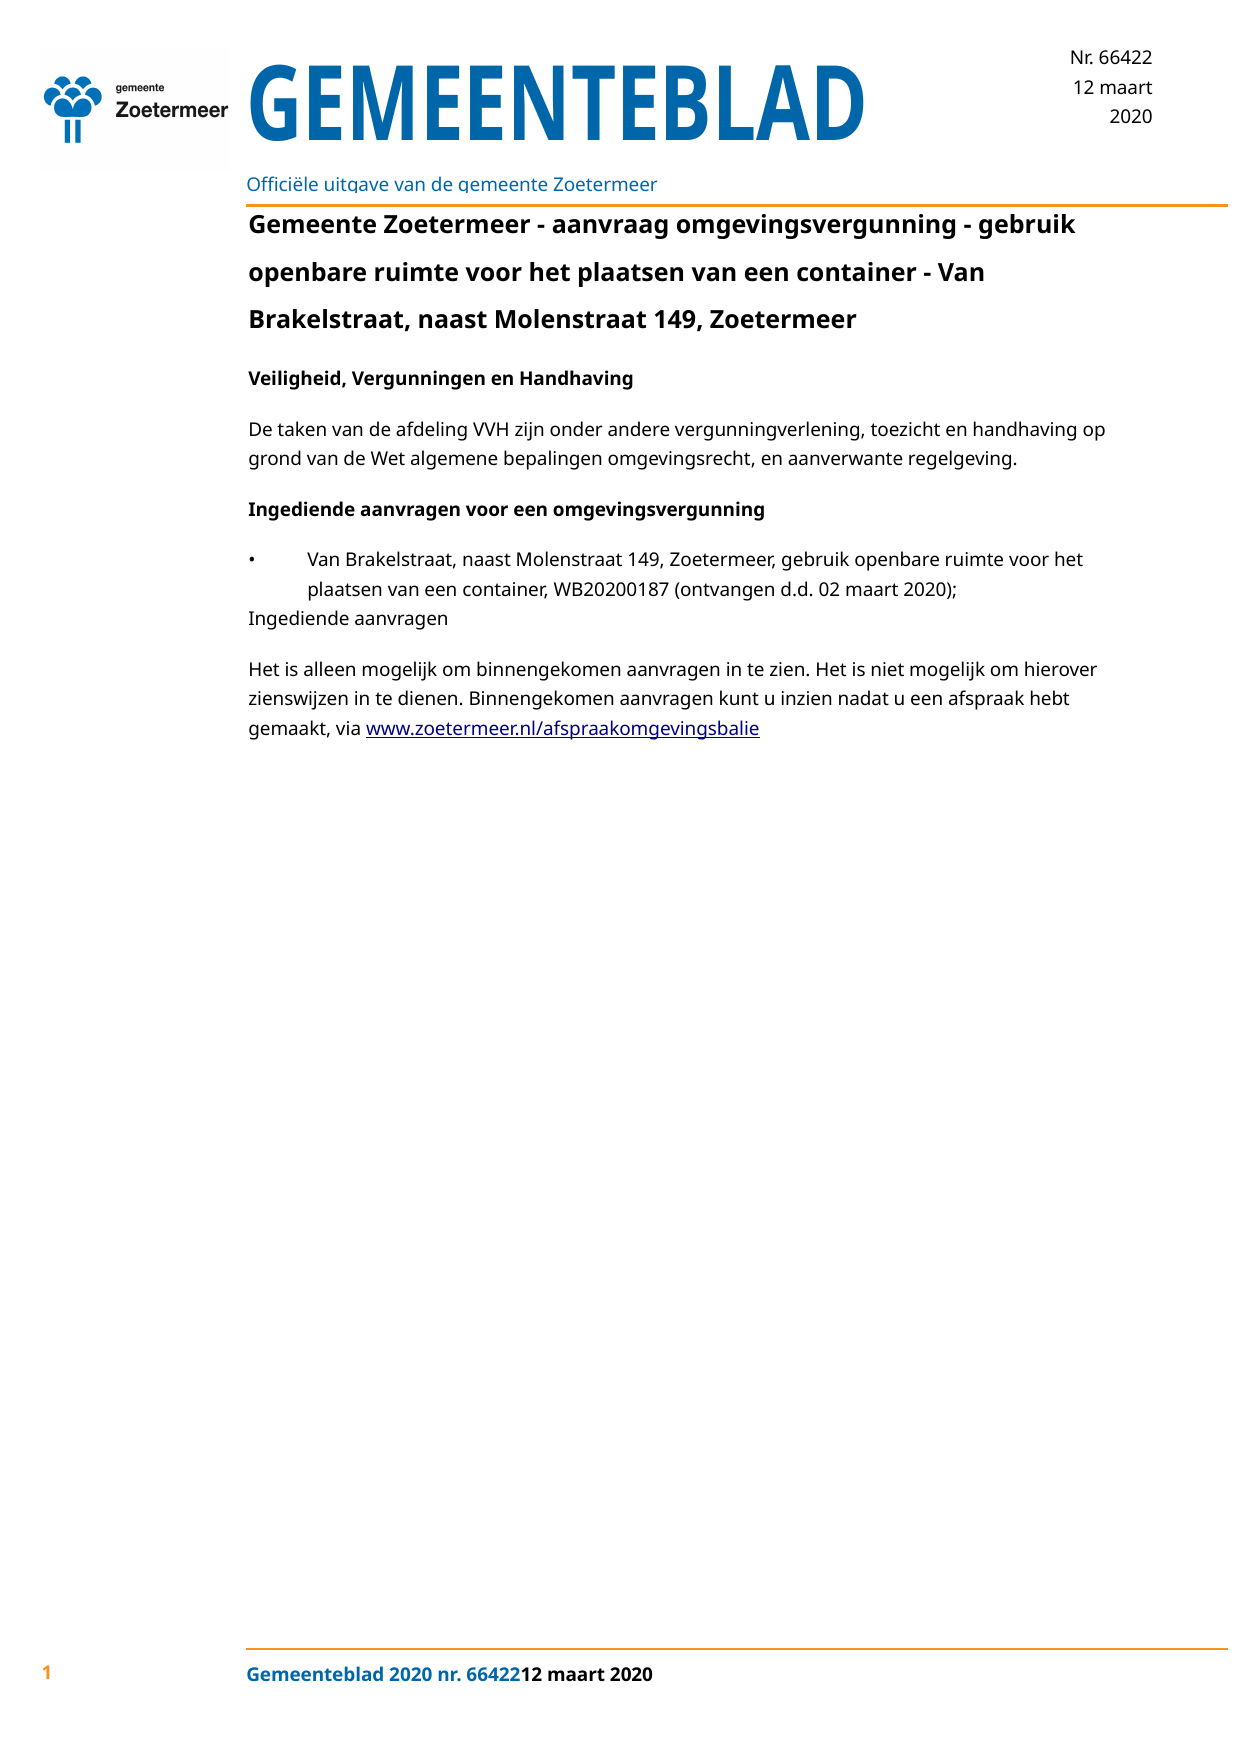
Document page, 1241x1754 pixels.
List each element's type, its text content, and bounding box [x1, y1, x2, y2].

text De taken van de afdeling VVH zijn onder andere vergunningverlening, toezicht en handhaving op grond van de Wet algemene bepalingen omgevingsrecht, en aanverwante regelgeving. [248, 416, 1152, 471]
text Gemeente Zoetermeer - aanvraag omgevingsvergunning - gebruik openbare ruimte voor het plaatsen van een container - Van Brakelstraat, naast Molenstraat 149, Zoetermeer [248, 207, 1152, 336]
picture [41, 47, 231, 172]
list Van Brakelstraat, naast Molenstraat 149, Zoetermeer, gebruik openbare ruimte voor het plaatsen van een container, WB20200187 (ontvangen d.d. 02 maart 2020); [248, 546, 1152, 602]
text Ingediende aanvragen [248, 606, 1152, 631]
text Ingediende aanvragen voor een omgevingsvergunning [248, 496, 1152, 522]
text Veiligheid, Vergunningen en Handhaving [248, 366, 1152, 391]
text Het is alleen mogelijk om binnengekomen aanvragen in te zien. Het is niet mogelijk om hierover zienswijzen in te dienen. Binnengekomen aanvragen kunt u inzien nadat u een afspraak hebt gemaakt, via www.zoetermeer.nl/afspraakomgevingsbalie [248, 656, 1152, 741]
